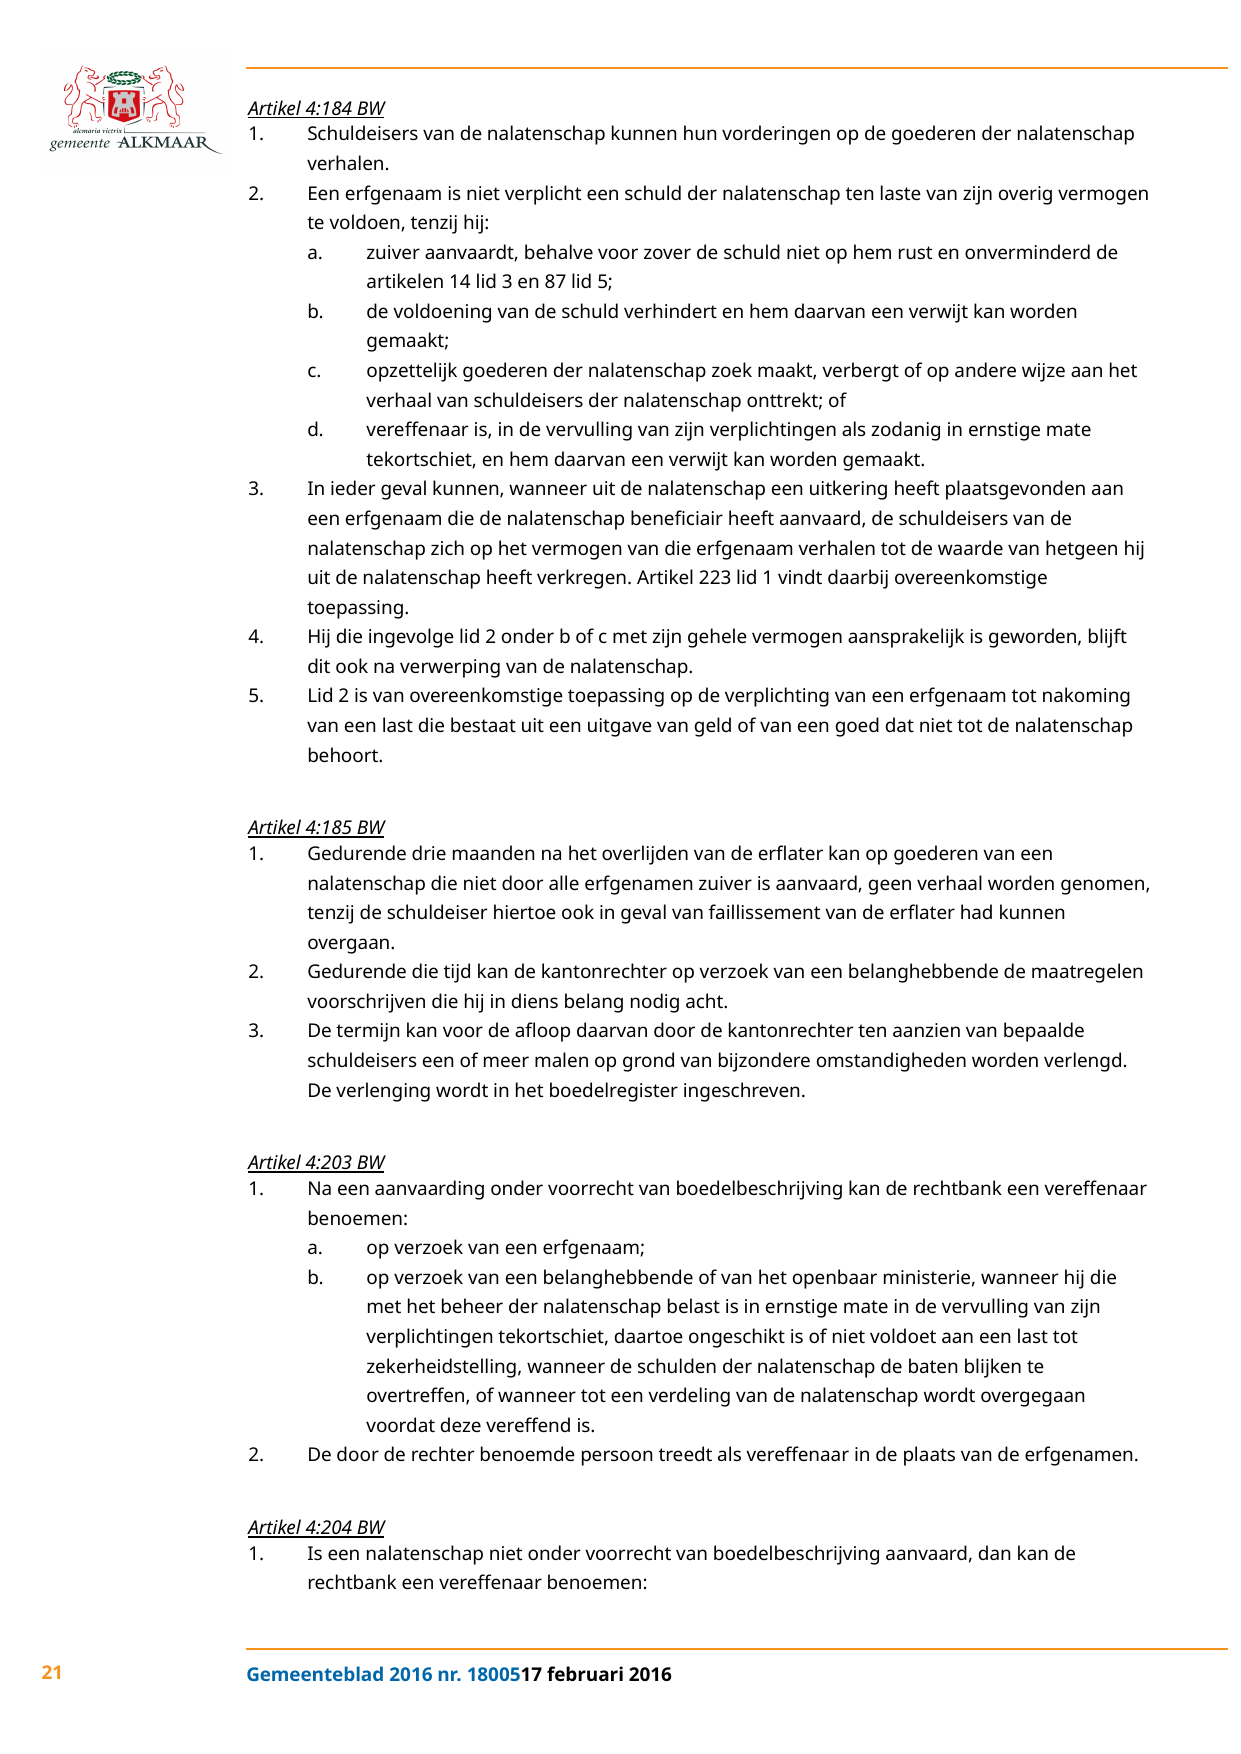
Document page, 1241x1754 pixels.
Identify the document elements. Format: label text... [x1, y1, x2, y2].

text Artikel 4:184 BW [248, 95, 1152, 121]
list de voldoening van de schuld verhindert en hem daarvan een verwijt kan worden gemaakt; [307, 298, 1152, 353]
list opzettelijk goederen der nalatenschap zoek maakt, verbergt of op andere wijze aan het verhaal van schuldeisers der nalatenschap onttrekt; of [307, 357, 1152, 412]
list De door de rechter benoemde persoon treedt als vereffenaar in de plaats van de erfgenamen. [248, 1442, 1152, 1467]
list Gedurende drie maanden na het overlijden van de erflater kan op goederen van een nalatenschap die niet door alle erfgenamen zuiver is aanvaard, geen verhaal worden genomen, tenzij de schuldeiser hiertoe ook in geval van faillissement van de erflater had kunnen overgaan. [248, 840, 1152, 955]
picture [41, 47, 231, 172]
text Artikel 4:203 BW [248, 1149, 1152, 1175]
list op verzoek van een erfgenaam; [307, 1234, 1152, 1260]
list In ieder geval kunnen, wanneer uit de nalatenschap een uitkering heeft plaatsgevonden aan een erfgenaam die de nalatenschap beneficiair heeft aanvaard, de schuldeisers van de nalatenschap zich op het vermogen van die erfgenaam verhalen tot de waarde van hetgeen hij uit de nalatenschap heeft verkregen. Artikel 223 lid 1 vindt daarbij overeenkomstige toepassing. [248, 476, 1152, 619]
list De termijn kan voor de afloop daarvan door de kantonrechter ten aanzien van bepaalde schuldeisers een of meer malen op grond van bijzondere omstandigheden worden verlengd. De verlenging wordt in het boedelregister ingeschreven. [248, 1018, 1152, 1103]
text Artikel 4:204 BW [248, 1514, 1152, 1540]
list Gedurende die tijd kan de kantonrechter op verzoek van een belanghebbende de maatregelen voorschrijven die hij in diens belang nodig acht. [248, 958, 1152, 1014]
list zuiver aanvaardt, behalve voor zover de schuld niet op hem rust en onverminderd de artikelen 14 lid 3 en 87 lid 5; [307, 239, 1152, 294]
list Lid 2 is van overeenkomstige toepassing op de verplichting van een erfgenaam tot nakoming van een last die bestaat uit een uitgave van geld of van een goed dat niet tot de nalatenschap behoort. [248, 683, 1152, 767]
list Na een aanvaarding onder voorrecht van boedelbeschrijving kan de rechtbank een vereffenaar benoemen: [248, 1175, 1152, 1231]
list vereffenaar is, in de vervulling van zijn verplichtingen als zodanig in ernstige mate tekortschiet, en hem daarvan een verwijt kan worden gemaakt. [307, 416, 1152, 472]
list Is een nalatenschap niet onder voorrecht van boedelbeschrijving aanvaard, dan kan de rechtbank een vereffenaar benoemen: [248, 1540, 1152, 1595]
list Een erfgenaam is niet verplicht een schuld der nalatenschap ten laste van zijn overig vermogen te voldoen, tenzij hij: [248, 180, 1152, 235]
list op verzoek van een belanghebbende of van het openbaar ministerie, wanneer hij die met het beheer der nalatenschap belast is in ernstige mate in de vervulling van zijn verplichtingen tekortschiet, daartoe ongeschikt is of niet voldoet aan een last tot zekerheidstelling, wanneer de schulden der nalatenschap de baten blijken te overtreffen, of wanneer tot een verdeling van de nalatenschap wordt overgegaan voordat deze vereffend is. [307, 1264, 1152, 1438]
list Schuldeisers van de nalatenschap kunnen hun vorderingen op de goederen der nalatenschap verhalen. [248, 121, 1152, 176]
text Artikel 4:185 BW [248, 814, 1152, 840]
list Hij die ingevolge lid 2 onder b of c met zijn gehele vermogen aansprakelijk is geworden, blijft dit ook na verwerping van de nalatenschap. [248, 623, 1152, 679]
